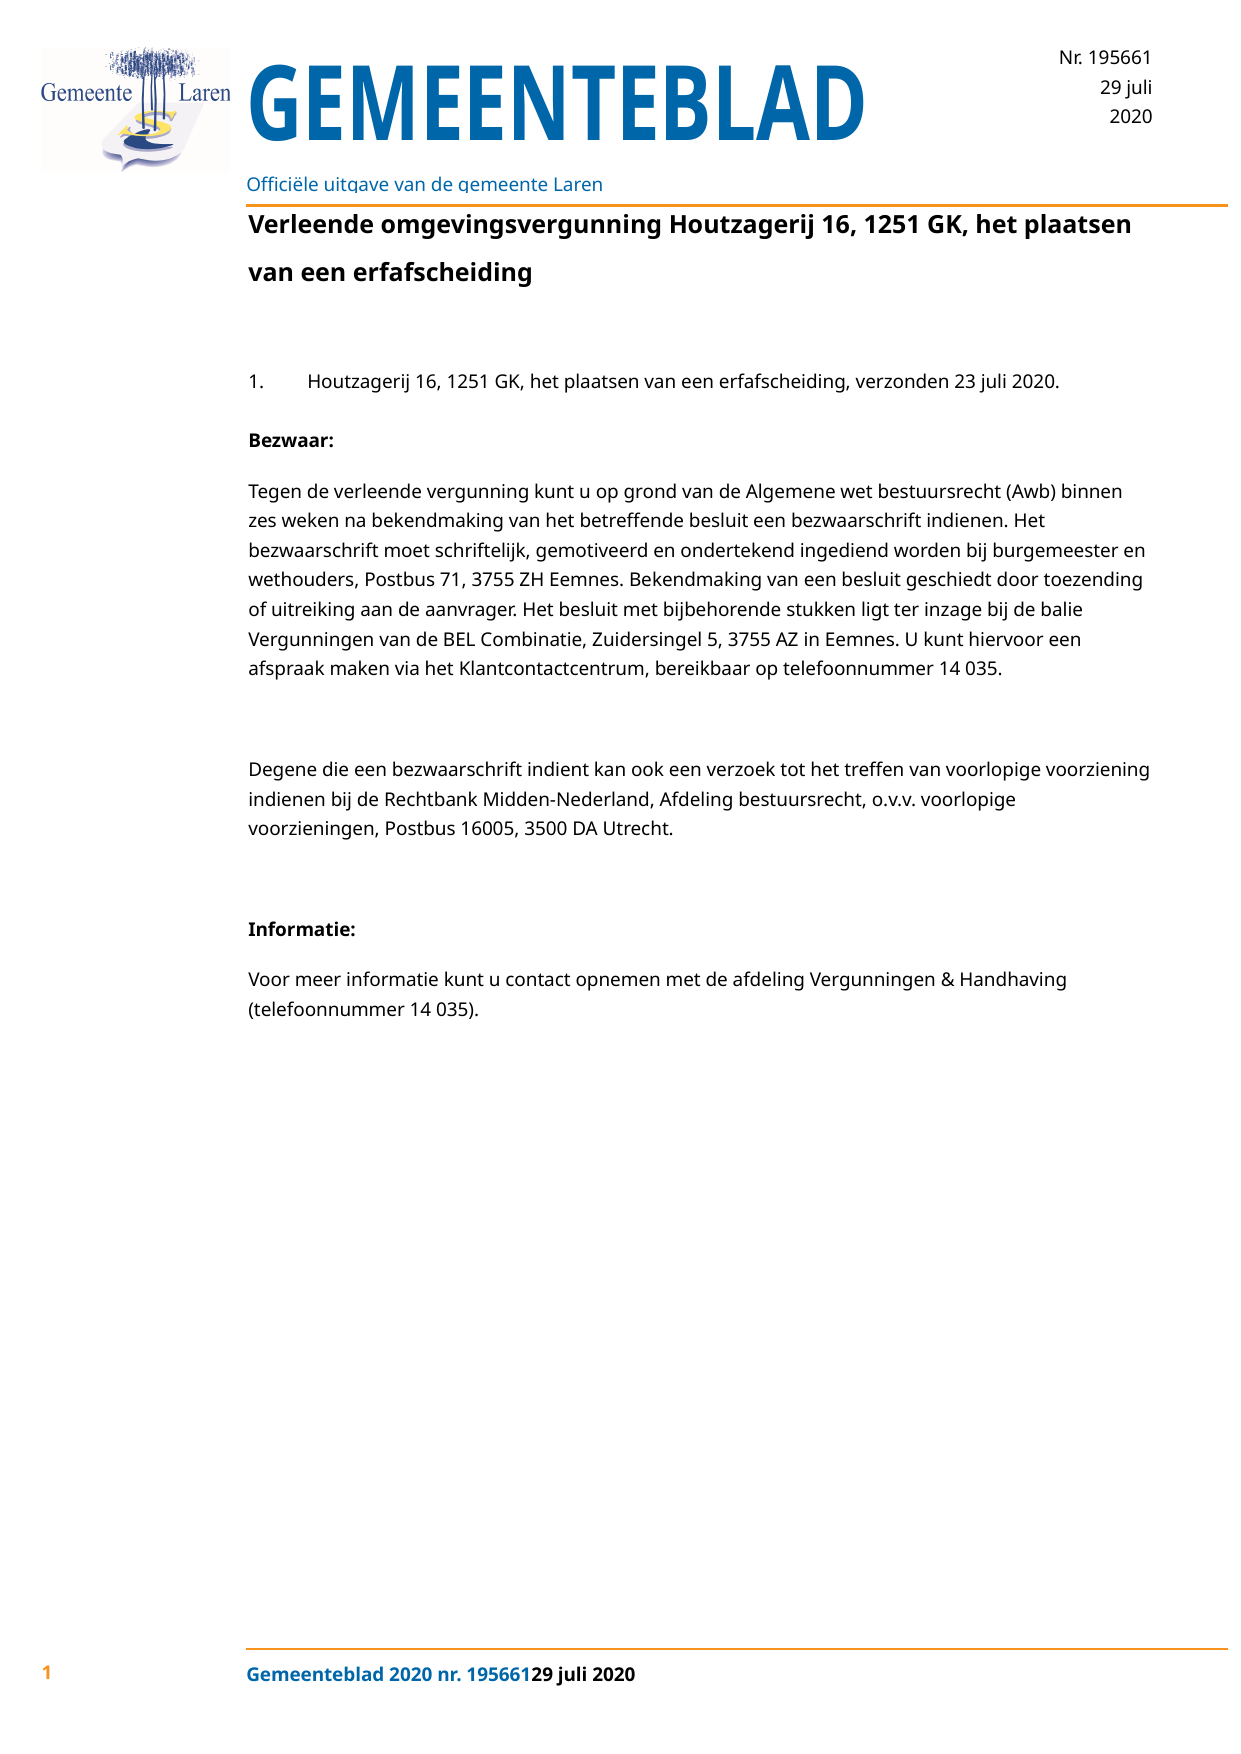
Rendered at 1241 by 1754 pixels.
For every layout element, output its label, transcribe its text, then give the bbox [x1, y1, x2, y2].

text Bezwaar: [248, 427, 1152, 453]
text Informatie: [248, 916, 1152, 942]
text Degene die een bezwaarschrift indient kan ook een verzoek tot het treffen van voorlopige voorziening indienen bij de Rechtbank Midden-Nederland, Afdeling bestuursrecht, o.v.v. voorlopige voorzieningen, Postbus 16005, 3500 DA Utrecht. [248, 756, 1152, 841]
text Voor meer informatie kunt u contact opnemen met de afdeling Vergunningen & Handhaving (telefoonnummer 14 035). [248, 967, 1152, 1022]
text Tegen de verleende vergunning kunt u op grond van de Algemene wet bestuursrecht (Awb) binnen zes weken na bekendmaking van het betreffende besluit een bezwaarschrift indienen. Het bezwaarschrift moet schriftelijk, gemotiveerd en ondertekend ingediend worden bij burgemeester en wethouders, Postbus 71, 3755 ZH Eemnes. Bekendmaking van een besluit geschiedt door toezending of uitreiking aan de aanvrager. Het besluit met bijbehorende stukken ligt ter inzage bij de balie Vergunningen van de BEL Combinatie, Zuidersingel 5, 3755 AZ in Eemnes. U kunt hiervoor een afspraak maken via het Klantcontactcentrum, bereikbaar op telefoonnummer 14 035. [248, 478, 1152, 681]
picture [41, 47, 231, 172]
list Houtzagerij 16, 1251 GK, het plaatsen van een erfafscheiding, verzonden 23 juli 2020. [248, 368, 1152, 394]
text Verleende omgevingsvergunning Houtzagerij 16, 1251 GK, het plaatsen van een erfafscheiding [248, 207, 1152, 288]
